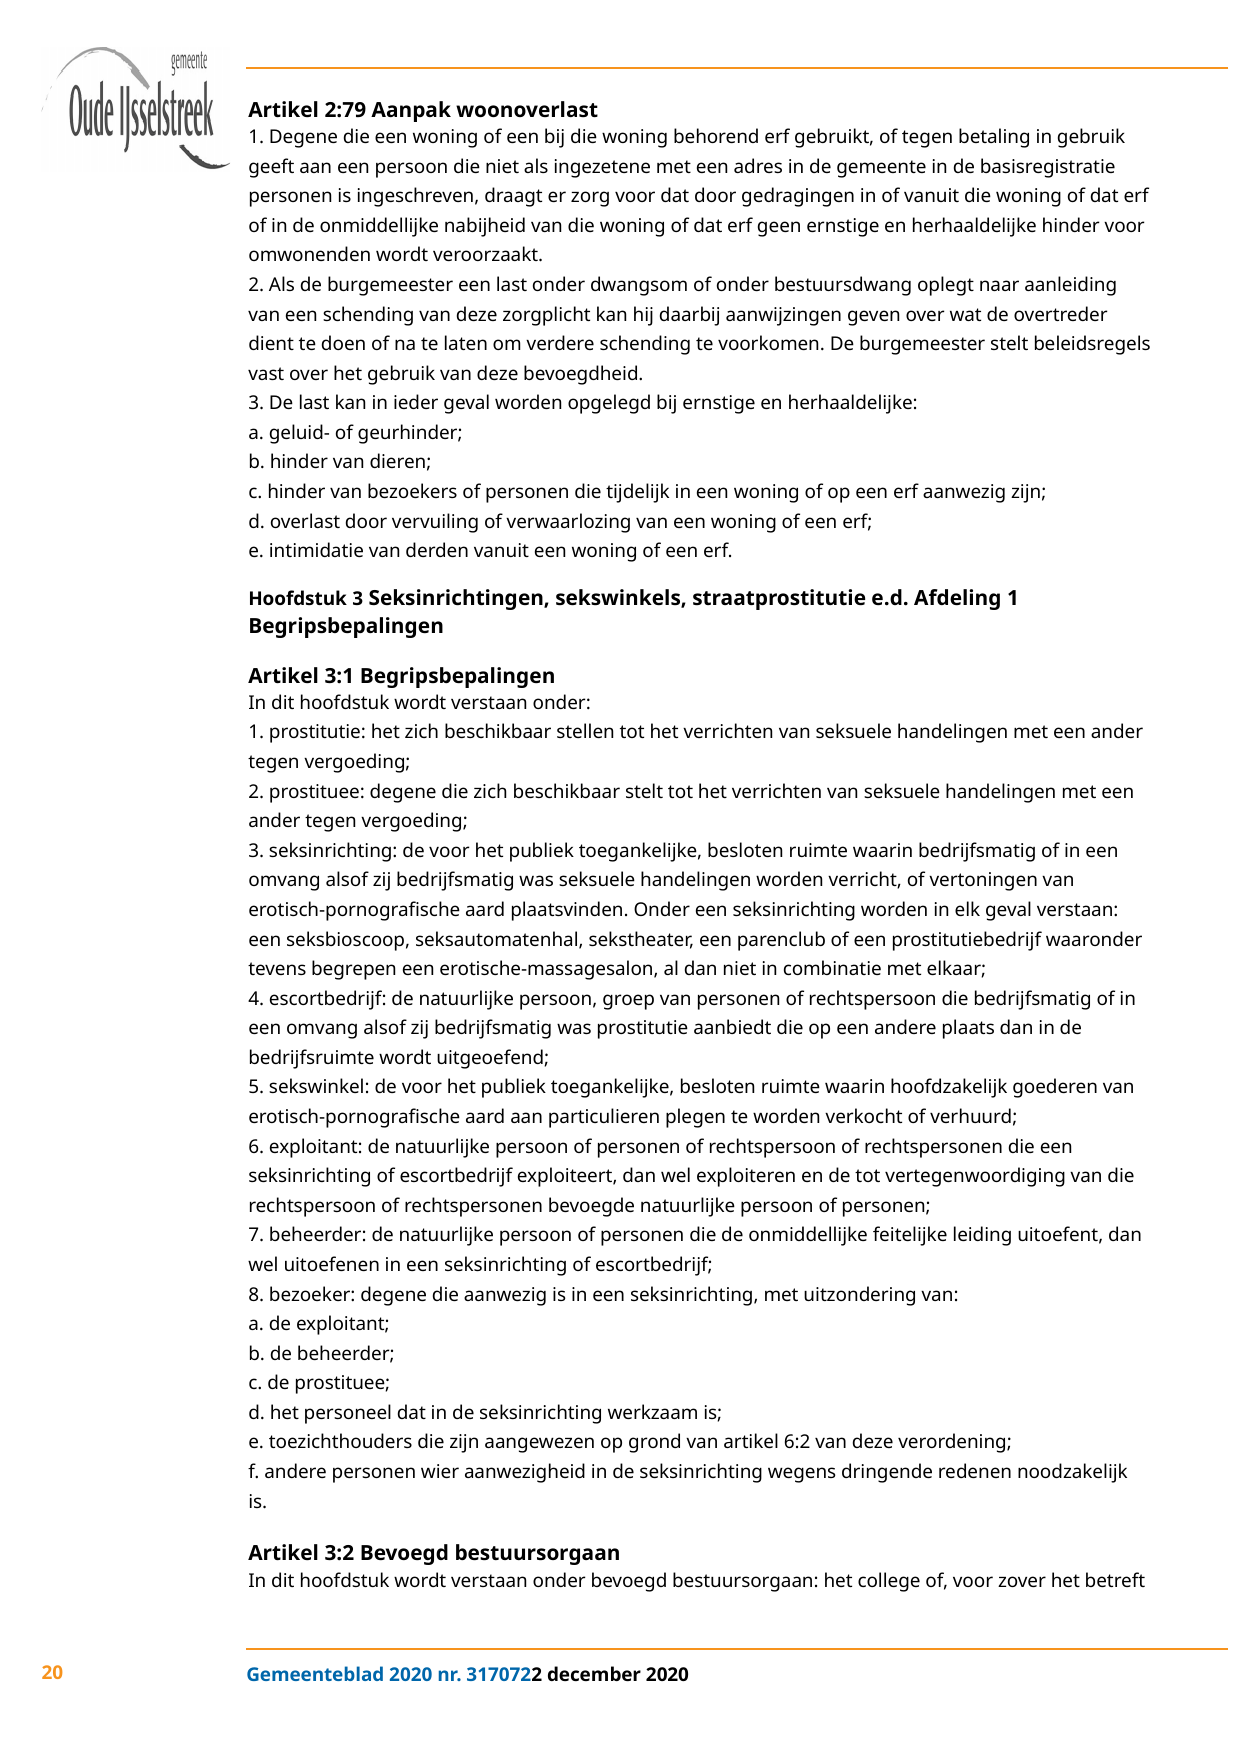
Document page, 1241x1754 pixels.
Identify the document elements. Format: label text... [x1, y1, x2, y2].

text e. intimidatie van derden vanuit een woning of een erf. [248, 537, 1152, 563]
text d. het personeel dat in de seksinrichting werkzaam is; [248, 1399, 1152, 1425]
text Artikel 3:1 Begripsbepalingen [248, 661, 1152, 689]
text Artikel 3:2 Bevoegd bestuursorgaan [248, 1538, 1152, 1567]
text 5. sekswinkel: de voor het publiek toegankelijke, besloten ruimte waarin hoofdzakelijk goederen van erotisch-pornografische aard aan particulieren plegen te worden verkocht of verhuurd; [248, 1074, 1152, 1129]
text e. toezichthouders die zijn aangewezen op grond van artikel 6:2 van deze verordening; [248, 1429, 1152, 1454]
text d. overlast door vervuiling of verwaarlozing van een woning of een erf; [248, 508, 1152, 533]
text 2. prostituee: degene die zich beschikbaar stelt tot het verrichten van seksuele handelingen met een ander tegen vergoeding; [248, 778, 1152, 833]
text Hoofdstuk 3 Seksinrichtingen, sekswinkels, straatprostitutie e.d. Afdeling 1 Begripsbepalingen [248, 583, 1152, 640]
text 4. escortbedrijf: de natuurlijke persoon, groep van personen of rechtspersoon die bedrijfsmatig of in een omvang alsof zij bedrijfsmatig was prostitutie aanbiedt die op een andere plaats dan in de bedrijfsruimte wordt uitgeoefend; [248, 985, 1152, 1070]
text 1. Degene die een woning of een bij die woning behorend erf gebruikt, of tegen betaling in gebruik geeft aan een persoon die niet als ingezetene met een adres in de gemeente in de basisregistratie personen is ingeschreven, draagt er zorg voor dat door gedragingen in of vanuit die woning of dat erf of in de onmiddellijke nabijheid van die woning of dat erf geen ernstige en herhaaldelijke hinder voor omwonenden wordt veroorzaakt. [248, 123, 1152, 267]
text b. hinder van dieren; [248, 449, 1152, 474]
picture [41, 47, 231, 172]
text c. de prostituee; [248, 1369, 1152, 1395]
text f. andere personen wier aanwezigheid in de seksinrichting wegens dringende redenen noodzakelijk is. [248, 1458, 1152, 1514]
text 7. beheerder: de natuurlijke persoon of personen die de onmiddellijke feitelijke leiding uitoefent, dan wel uitoefenen in een seksinrichting of escortbedrijf; [248, 1222, 1152, 1277]
text 3. seksinrichting: de voor het publiek toegankelijke, besloten ruimte waarin bedrijfsmatig of in een omvang alsof zij bedrijfsmatig was seksuele handelingen worden verricht, of vertoningen van erotisch-pornografische aard plaatsvinden. Onder een seksinrichting worden in elk geval verstaan: een seksbioscoop, seksautomatenhal, sekstheater, een parenclub of een prostitutiebedrijf waaronder tevens begrepen een erotische-massagesalon, al dan niet in combinatie met elkaar; [248, 837, 1152, 981]
text 6. exploitant: de natuurlijke persoon of personen of rechtspersoon of rechtspersonen die een seksinrichting of escortbedrijf exploiteert, dan wel exploiteren en de tot vertegenwoordiging van die rechtspersoon of rechtspersonen bevoegde natuurlijke persoon of personen; [248, 1133, 1152, 1218]
text 8. bezoeker: degene die aanwezig is in een seksinrichting, met uitzondering van: [248, 1281, 1152, 1307]
text 2. Als de burgemeester een last onder dwangsom of onder bestuursdwang oplegt naar aanleiding van een schending van deze zorgplicht kan hij daarbij aanwijzingen geven over wat de overtreder dient te doen of na te laten om verdere schending te voorkomen. De burgemeester stelt beleidsregels vast over het gebruik van deze bevoegdheid. [248, 271, 1152, 386]
text Artikel 2:79 Aanpak woonoverlast [248, 95, 1152, 123]
text a. geluid- of geurhinder; [248, 419, 1152, 445]
text In dit hoofdstuk wordt verstaan onder: [248, 689, 1152, 715]
text a. de exploitant; [248, 1310, 1152, 1336]
text In dit hoofdstuk wordt verstaan onder bevoegd bestuursorgaan: het college of, voor zover het betreft [248, 1567, 1152, 1592]
text 1. prostitutie: het zich beschikbaar stellen tot het verrichten van seksuele handelingen met een ander tegen vergoeding; [248, 719, 1152, 774]
text 3. De last kan in ieder geval worden opgelegd bij ernstige en herhaaldelijke: [248, 389, 1152, 415]
text c. hinder van bezoekers of personen die tijdelijk in een woning of op een erf aanwezig zijn; [248, 478, 1152, 504]
text b. de beheerder; [248, 1340, 1152, 1366]
